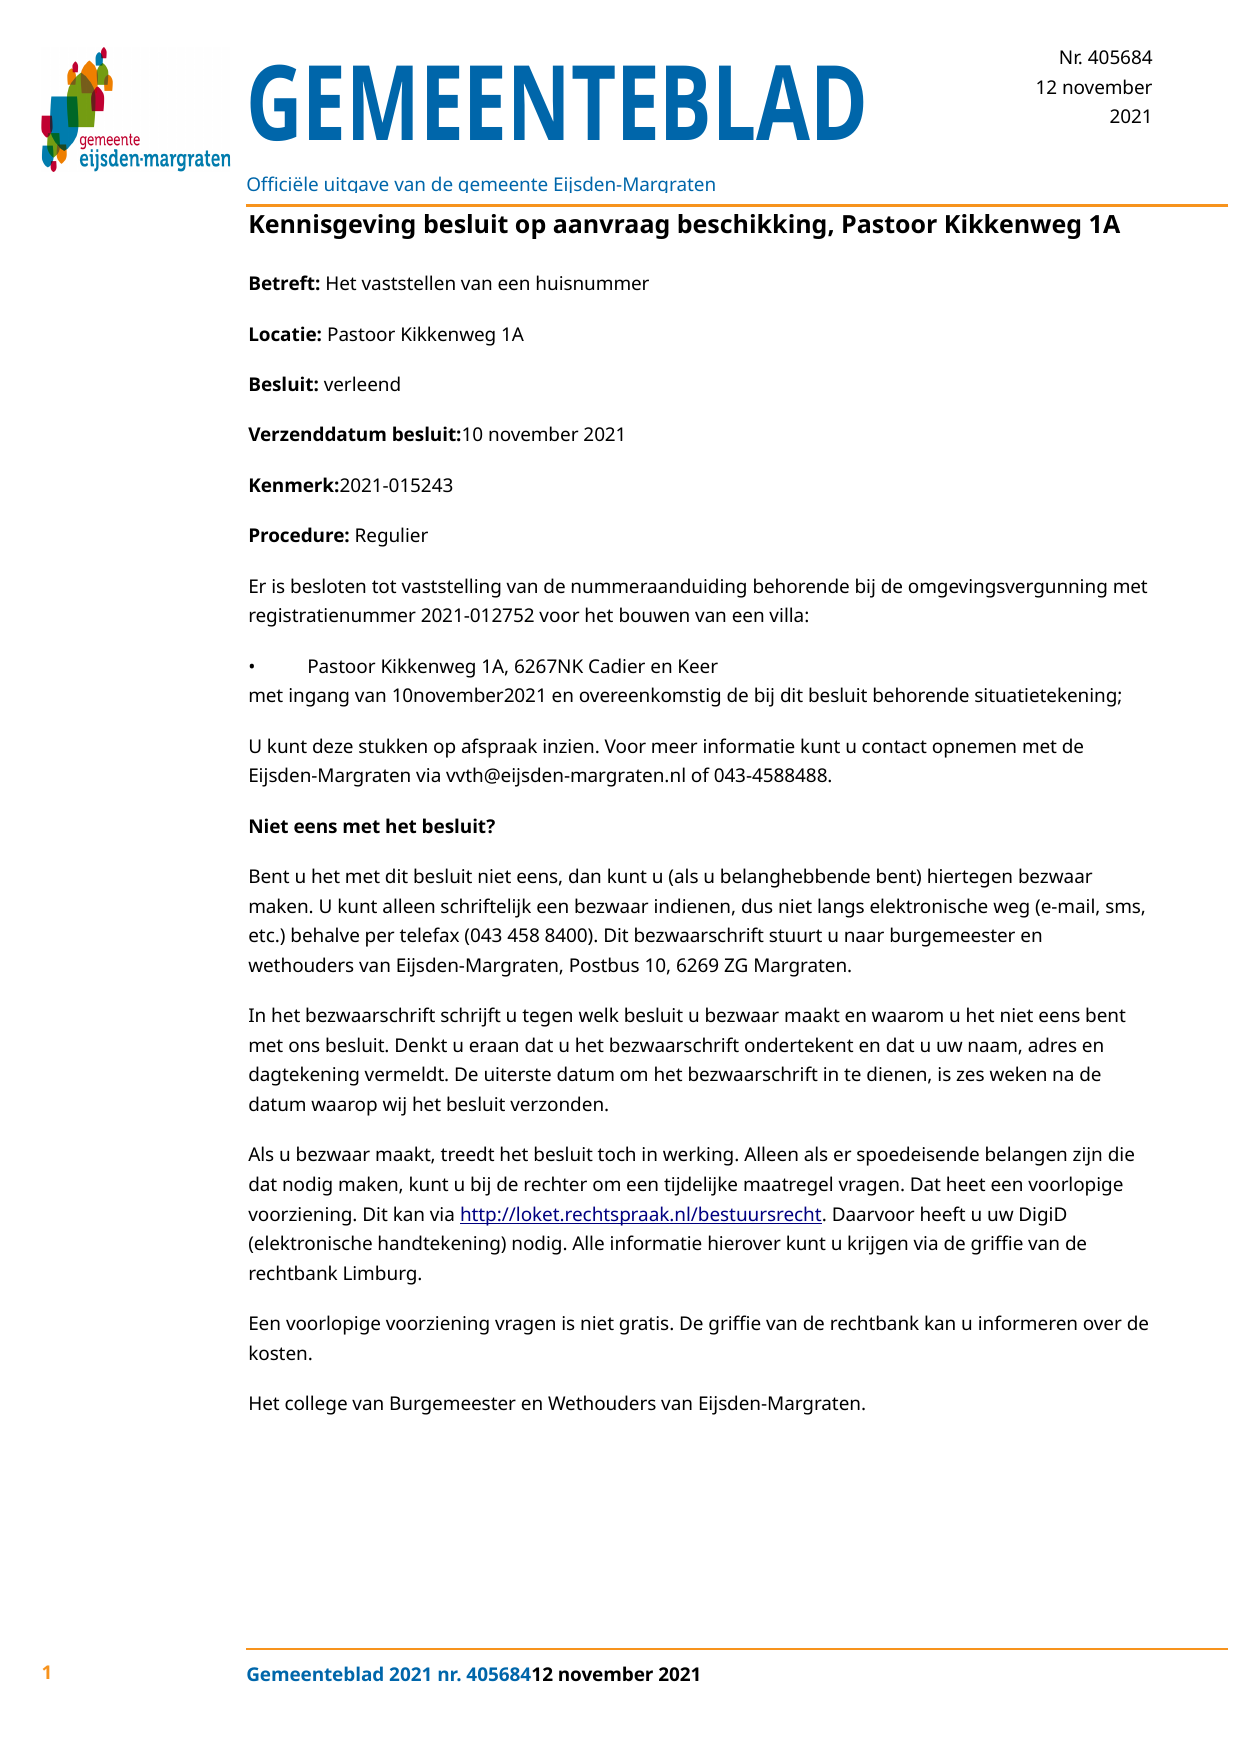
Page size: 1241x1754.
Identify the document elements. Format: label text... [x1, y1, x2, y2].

text Een voorlopige voorziening vragen is niet gratis. De griffie van de rechtbank kan u informeren over de kosten. [248, 1310, 1152, 1366]
text Niet eens met het besluit? [248, 813, 1152, 838]
text Besluit: verleend [248, 371, 1152, 397]
text Betreft: Het vaststellen van een huisnummer [248, 270, 1152, 296]
text Bent u het met dit besluit niet eens, dan kunt u (als u belanghebbende bent) hiertegen bezwaar maken. U kunt alleen schriftelijk een bezwaar indienen, dus niet langs elektronische weg (e-mail, sms, etc.) behalve per telefax (043 458 8400). Dit bezwaarschrift stuurt u naar burgemeester en wethouders van Eijsden-Margraten, Postbus 10, 6269 ZG Margraten. [248, 863, 1152, 978]
text U kunt deze stukken op afspraak inzien. Voor meer informatie kunt u contact opnemen met de Eijsden-Margraten via vvth@eijsden-margraten.nl of 043-4588488. [248, 733, 1152, 788]
text Als u bezwaar maakt, treedt het besluit toch in werking. Alleen als er spoedeisende belangen zijn die dat nodig maken, kunt u bij de rechter om een tijdelijke maatregel vragen. Dat heet een voorlopige voorziening. Dit kan via http://loket.rechtspraak.nl/bestuursrecht. Daarvoor heeft u uw DigiD (elektronische handtekening) nodig. Alle informatie hierover kunt u krijgen via de griffie van de rechtbank Limburg. [248, 1142, 1152, 1286]
text Kennisgeving besluit op aanvraag beschikking, Pastoor Kikkenweg 1A [248, 207, 1152, 241]
text Het college van Burgemeester en Wethouders van Eijsden-Margraten. [248, 1390, 1152, 1416]
text met ingang van 10november2021 en overeenkomstig de bij dit besluit behorende situatietekening; [248, 682, 1152, 708]
picture [41, 47, 231, 172]
text In het bezwaarschrift schrijft u tegen welk besluit u bezwaar maakt en waarom u het niet eens bent met ons besluit. Denkt u eraan dat u het bezwaarschrift ondertekent en dat u uw naam, adres en dagtekening vermeldt. De uiterste datum om het bezwaarschrift in te dienen, is zes weken na de datum waarop wij het besluit verzonden. [248, 1002, 1152, 1117]
text Verzenddatum besluit:10 november 2021 [248, 422, 1152, 447]
text Procedure: Regulier [248, 522, 1152, 548]
list Pastoor Kikkenweg 1A, 6267NK Cadier en Keer [248, 653, 1152, 678]
text Kenmerk:2021-015243 [248, 472, 1152, 498]
text Er is besloten tot vaststelling van de nummeraanduiding behorende bij de omgevingsvergunning met registratienummer 2021-012752 voor het bouwen van een villa: [248, 573, 1152, 628]
text Locatie: Pastoor Kikkenweg 1A [248, 321, 1152, 346]
